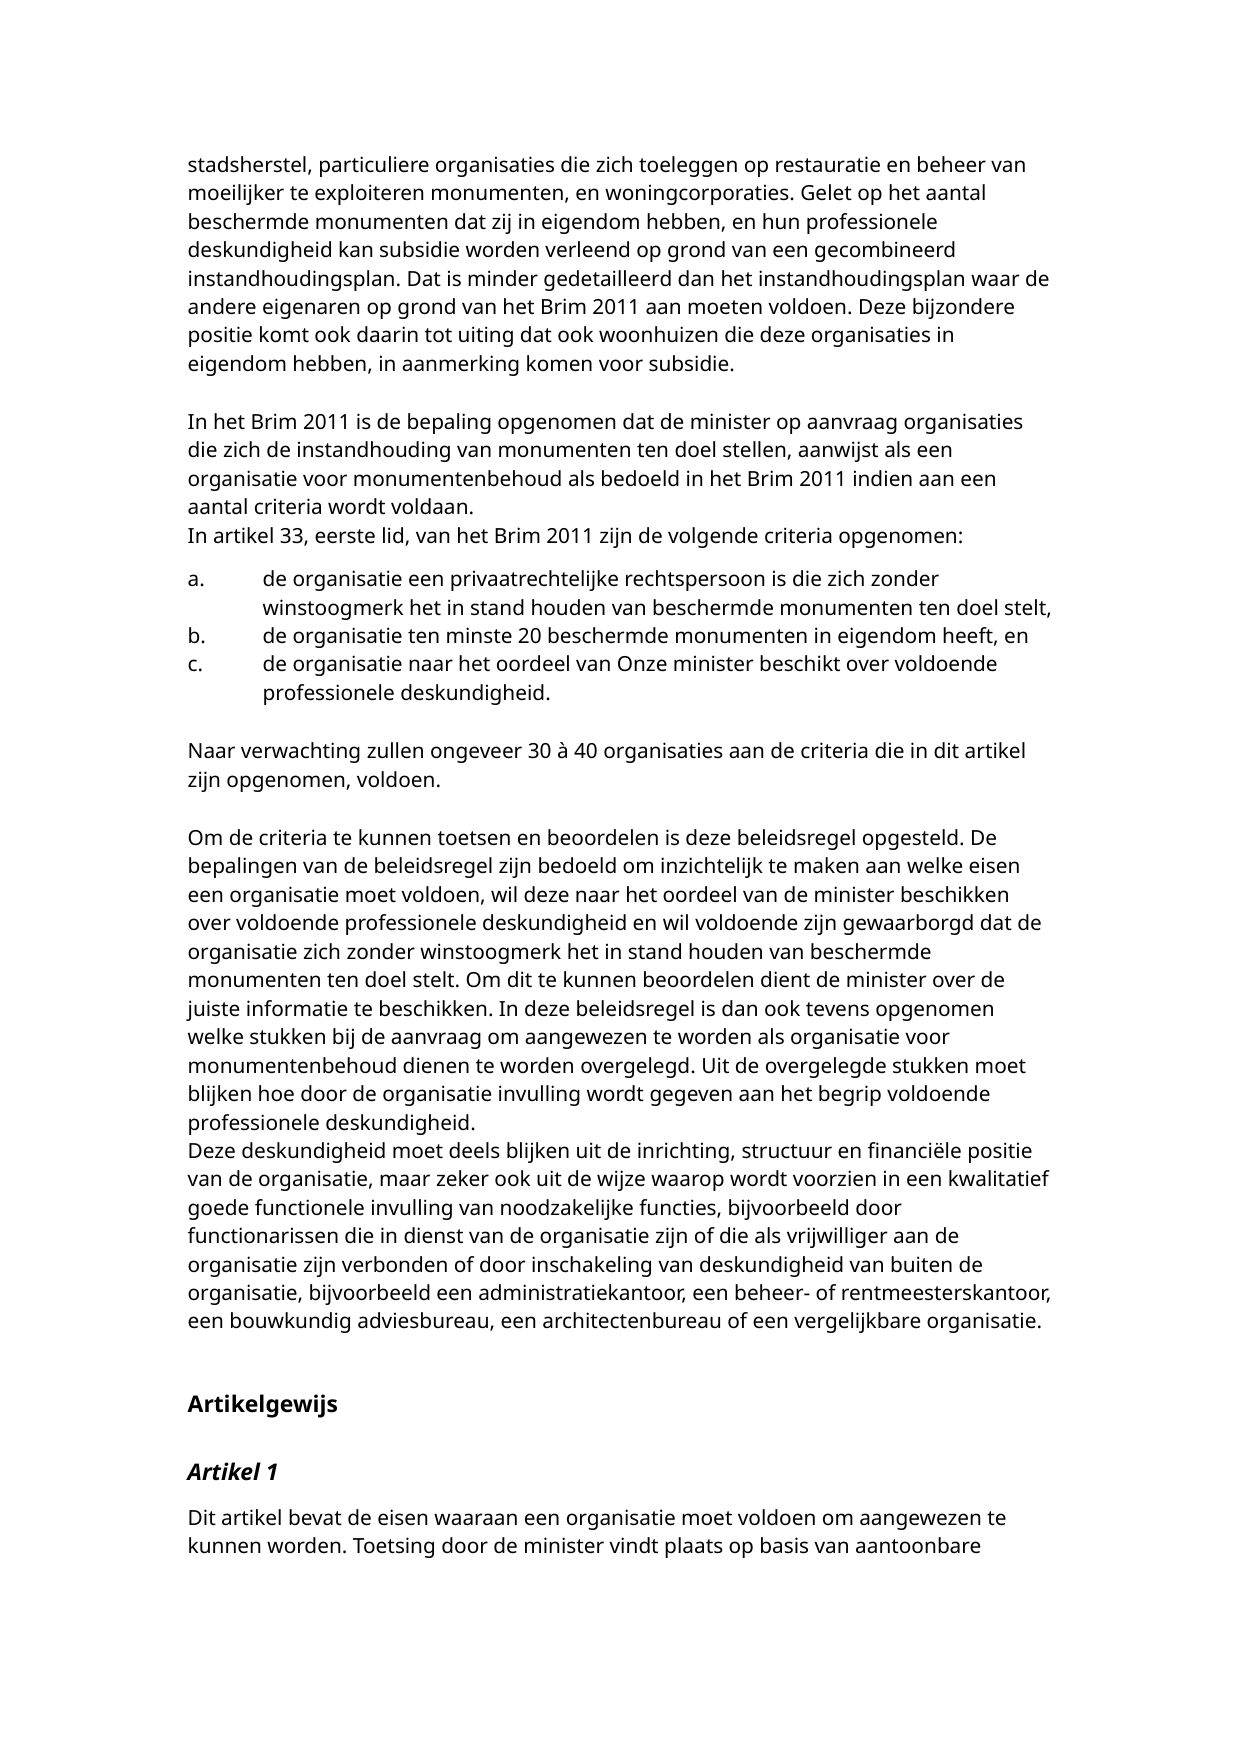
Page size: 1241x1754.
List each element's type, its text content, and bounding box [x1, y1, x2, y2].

text Om de criteria te kunnen toetsen en beoordelen is deze beleidsregel opgesteld. De bepalingen van de beleidsregel zijn bedoeld om inzichtelijk te maken aan welke eisen een organisatie moet voldoen, wil deze naar het oordeel van de minister beschikken over voldoende professionele deskundigheid en wil voldoende zijn gewaarborgd dat de organisatie zich zonder winstoogmerk het in stand houden van beschermde monumenten ten doel stelt. Om dit te kunnen beoordelen dient de minister over de juiste informatie te beschikken. In deze beleidsregel is dan ook tevens opgenomen welke stukken bij de aanvraag om aangewezen te worden als organisatie voor monumentenbehoud dienen te worden overgelegd. Uit de overgelegde stukken moet blijken hoe door de organisatie invulling wordt gegeven aan het begrip voldoende professionele deskundigheid. [187, 823, 1053, 1136]
list de organisatie ten minste 20 beschermde monumenten in eigendom heeft, en [187, 621, 1053, 649]
text Naar verwachting zullen ongeveer 30 à 40 organisaties aan de criteria die in dit artikel zijn opgenomen, voldoen. [187, 736, 1053, 793]
list de organisatie naar het oordeel van Onze minister beschikt over voldoende professionele deskundigheid. [187, 649, 1053, 706]
subtitle Artikel 1 [187, 1456, 1053, 1488]
text Dit artikel bevat de eisen waaraan een organisatie moet voldoen om aangewezen te kunnen worden. Toetsing door de minister vindt plaats op basis van aantoonbare [187, 1503, 1053, 1559]
text In artikel 33, eerste lid, van het Brim 2011 zijn de volgende criteria opgenomen: [187, 521, 1053, 549]
list de organisatie een privaatrechtelijke rechtspersoon is die zich zonder winstoogmerk het in stand houden van beschermde monumenten ten doel stelt, [187, 564, 1053, 621]
text In het Brim 2011 is de bepaling opgenomen dat de minister op aanvraag organisaties die zich de instandhouding van monumenten ten doel stellen, aanwijst als een organisatie voor monumentenbehoud als bedoeld in het Brim 2011 indien aan een aantal criteria wordt voldaan. [187, 407, 1053, 521]
subtitle Artikelgewijs [187, 1388, 1053, 1419]
text stadsherstel, particuliere organisaties die zich toeleggen op restauratie en beheer van moeilijker te exploiteren monumenten, en woningcorporaties. Gelet op het aantal beschermde monumenten dat zij in eigendom hebben, en hun professionele deskundigheid kan subsidie worden verleend op grond van een gecombineerd instandhoudingsplan. Dat is minder gedetailleerd dan het instandhoudingsplan waar de andere eigenaren op grond van het Brim 2011 aan moeten voldoen. Deze bijzondere positie komt ook daarin tot uiting dat ook woonhuizen die deze organisaties in eigendom hebben, in aanmerking komen voor subsidie. [187, 150, 1053, 377]
text Deze deskundigheid moet deels blijken uit de inrichting, structuur en financiële positie van de organisatie, maar zeker ook uit de wijze waarop wordt voorzien in een kwalitatief goede functionele invulling van noodzakelijke functies, bijvoorbeeld door functionarissen die in dienst van de organisatie zijn of die als vrijwilliger aan de organisatie zijn verbonden of door inschakeling van deskundigheid van buiten de organisatie, bijvoorbeeld een administratiekantoor, een beheer- of rentmeesterskantoor, een bouwkundig adviesbureau, een architectenbureau of een vergelijkbare organisatie. [187, 1136, 1053, 1335]
